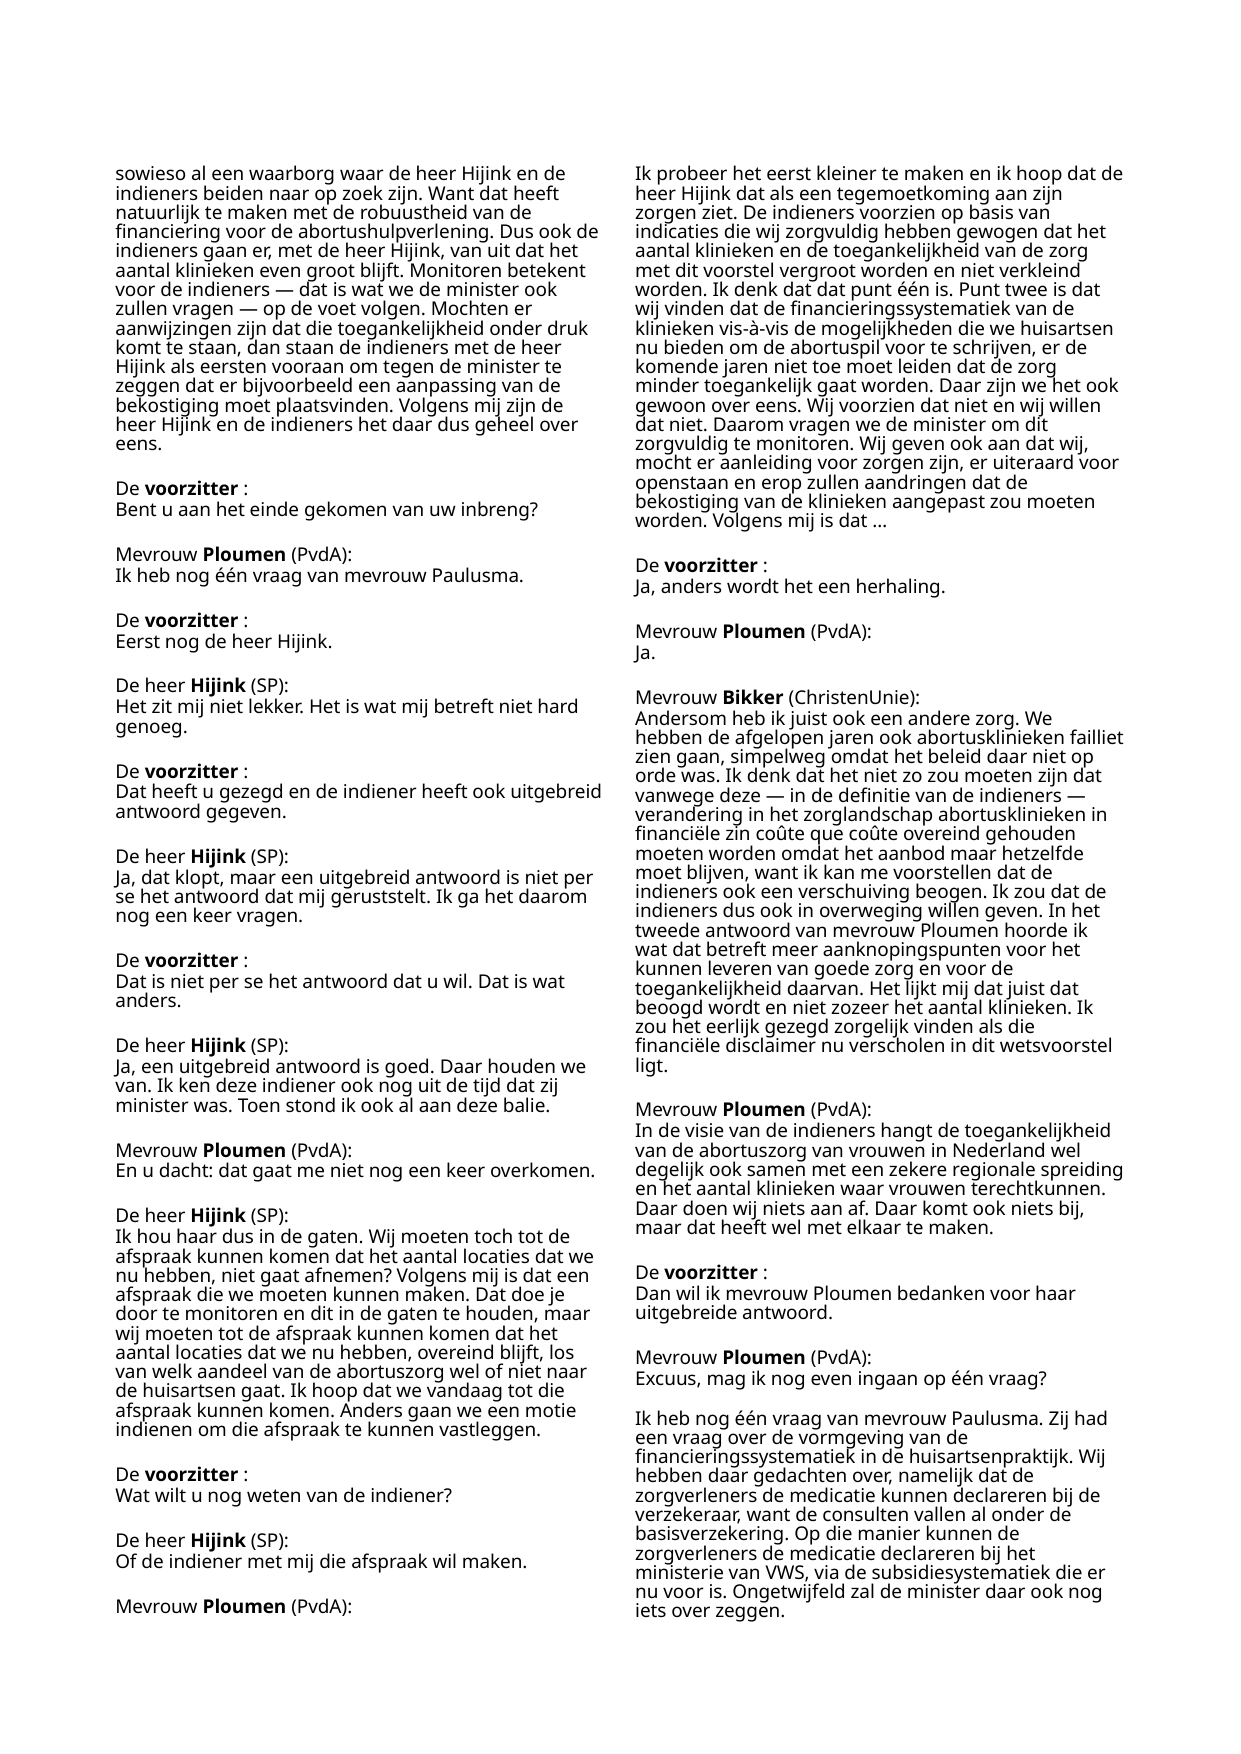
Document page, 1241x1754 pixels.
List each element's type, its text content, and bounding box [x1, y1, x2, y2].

text Eerst nog de heer Hijink. [115, 633, 605, 652]
text Mevrouw Ploumen (PvdA): [635, 618, 1125, 644]
text De voorzitter : [115, 475, 605, 501]
text Mevrouw Ploumen (PvdA): [115, 1593, 605, 1618]
text Mevrouw Ploumen (PvdA): [115, 541, 605, 567]
text Excuus, mag ik nog even ingaan op één vraag? [635, 1370, 1125, 1389]
text De heer Hijink (SP): [115, 843, 605, 869]
text Ja. [635, 644, 1125, 663]
text De voorzitter : [115, 1461, 605, 1487]
text Ik probeer het eerst kleiner te maken en ik hoop dat de heer Hijink dat als een tegemoetkoming aan zijn zorgen ziet. De indieners voorzien op basis van indicaties die wij zorgvuldig hebben gewogen dat het aantal klinieken en de toegankelijkheid van de zorg met dit voorstel vergroot worden en niet verkleind worden. Ik denk dat dat punt één is. Punt twee is dat wij vinden dat de financieringssystematiek van de klinieken vis-à-vis de mogelijkheden die we huisartsen nu bieden om de abortuspil voor te schrijven, er de komende jaren niet toe moet leiden dat de zorg minder toegankelijk gaat worden. Daar zijn we het ook gewoon over eens. Wij voorzien dat niet en wij willen dat niet. Daarom vragen we de minister om dit zorgvuldig te monitoren. Wij geven ook aan dat wij, mocht er aanleiding voor zorgen zijn, er uiteraard voor openstaan en erop zullen aandringen dat de bekostiging van de klinieken aangepast zou moeten worden. Volgens mij is dat … [635, 165, 1125, 531]
text Mevrouw Ploumen (PvdA): [635, 1344, 1125, 1370]
text De voorzitter : [115, 947, 605, 973]
text De heer Hijink (SP): [115, 1527, 605, 1553]
text Mevrouw Bikker (ChristenUnie): [635, 684, 1125, 710]
text Bent u aan het einde gekomen van uw inbreng? [115, 501, 605, 520]
text De heer Hijink (SP): [115, 1203, 605, 1228]
text De heer Hijink (SP): [115, 1032, 605, 1058]
text Dan wil ik mevrouw Ploumen bedanken voor haar uitgebreide antwoord. [635, 1284, 1125, 1323]
text sowieso al een waarborg waar de heer Hijink en de indieners beiden naar op zoek zijn. Want dat heeft natuurlijk te maken met de robuustheid van de financiering voor de abortushulpverlening. Dus ook de indieners gaan er, met de heer Hijink, van uit dat het aantal klinieken even groot blijft. Monitoren betekent voor de indieners — dat is wat we de minister ook zullen vragen — op de voet volgen. Mochten er aanwijzingen zijn dat die toegankelijkheid onder druk komt te staan, dan staan de indieners met de heer Hijink als eersten vooraan om tegen de minister te zeggen dat er bijvoorbeeld een aanpassing van de bekostiging moet plaatsvinden. Volgens mij zijn de heer Hijink en de indieners het daar dus geheel over eens. [115, 165, 605, 454]
text Of de indiener met mij die afspraak wil maken. [115, 1553, 605, 1572]
text Wat wilt u nog weten van de indiener? [115, 1487, 605, 1506]
text De heer Hijink (SP): [115, 673, 605, 698]
text De voorzitter : [115, 607, 605, 633]
text De voorzitter : [635, 552, 1125, 578]
text Dat is niet per se het antwoord dat u wil. Dat is wat anders. [115, 973, 605, 1012]
text Mevrouw Ploumen (PvdA): [115, 1137, 605, 1162]
text Mevrouw Ploumen (PvdA): [635, 1097, 1125, 1122]
text Ja, anders wordt het een herhaling. [635, 578, 1125, 597]
text Dat heeft u gezegd en de indiener heeft ook uitgebreid antwoord gegeven. [115, 783, 605, 822]
text Ja, een uitgebreid antwoord is goed. Daar houden we van. Ik ken deze indiener ook nog uit de tijd dat zij minister was. Toen stond ik ook al aan deze balie. [115, 1058, 605, 1116]
text Het zit mij niet lekker. Het is wat mij betreft niet hard genoeg. [115, 698, 605, 737]
text Andersom heb ik juist ook een andere zorg. We hebben de afgelopen jaren ook abortusklinieken failliet zien gaan, simpelweg omdat het beleid daar niet op orde was. Ik denk dat het niet zo zou moeten zijn dat vanwege deze — in de definitie van de indieners — verandering in het zorglandschap abortusklinieken in financiële zin coûte que coûte overeind gehouden moeten worden omdat het aanbod maar hetzelfde moet blijven, want ik kan me voorstellen dat de indieners ook een verschuiving beogen. Ik zou dat de indieners dus ook in overweging willen geven. In het tweede antwoord van mevrouw Ploumen hoorde ik wat dat betreft meer aanknopingspunten voor het kunnen leveren van goede zorg en voor de toegankelijkheid daarvan. Het lijkt mij dat juist dat beoogd wordt en niet zozeer het aantal klinieken. Ik zou het eerlijk gezegd zorgelijk vinden als die financiële disclaimer nu verscholen in dit wetsvoorstel ligt. [635, 710, 1125, 1076]
text De voorzitter : [635, 1259, 1125, 1284]
text Ik heb nog één vraag van mevrouw Paulusma. Zij had een vraag over de vormgeving van de financieringssystematiek in de huisartsenpraktijk. Wij hebben daar gedachten over, namelijk dat de zorgverleners de medicatie kunnen declareren bij de verzekeraar, want de consulten vallen al onder de basisverzekering. Op die manier kunnen de zorgverleners de medicatie declareren bij het ministerie van VWS, via de subsidiesystematiek die er nu voor is. Ongetwijfeld zal de minister daar ook nog iets over zeggen. [635, 1410, 1125, 1622]
text Ik hou haar dus in de gaten. Wij moeten toch tot de afspraak kunnen komen dat het aantal locaties dat we nu hebben, niet gaat afnemen? Volgens mij is dat een afspraak die we moeten kunnen maken. Dat doe je door te monitoren en dit in de gaten te houden, maar wij moeten tot de afspraak kunnen komen dat het aantal locaties dat we nu hebben, overeind blijft, los van welk aandeel van de abortuszorg wel of niet naar de huisartsen gaat. Ik hoop dat we vandaag tot die afspraak kunnen komen. Anders gaan we een motie indienen om die afspraak te kunnen vastleggen. [115, 1228, 605, 1440]
text In de visie van de indieners hangt de toegankelijkheid van de abortuszorg van vrouwen in Nederland wel degelijk ook samen met een zekere regionale spreiding en het aantal klinieken waar vrouwen terechtkunnen. Daar doen wij niets aan af. Daar komt ook niets bij, maar dat heeft wel met elkaar te maken. [635, 1122, 1125, 1238]
text De voorzitter : [115, 758, 605, 783]
text Ja, dat klopt, maar een uitgebreid antwoord is niet per se het antwoord dat mij geruststelt. Ik ga het daarom nog een keer vragen. [115, 869, 605, 926]
text Ik heb nog één vraag van mevrouw Paulusma. [115, 567, 605, 586]
text En u dacht: dat gaat me niet nog een keer overkomen. [115, 1162, 605, 1182]
